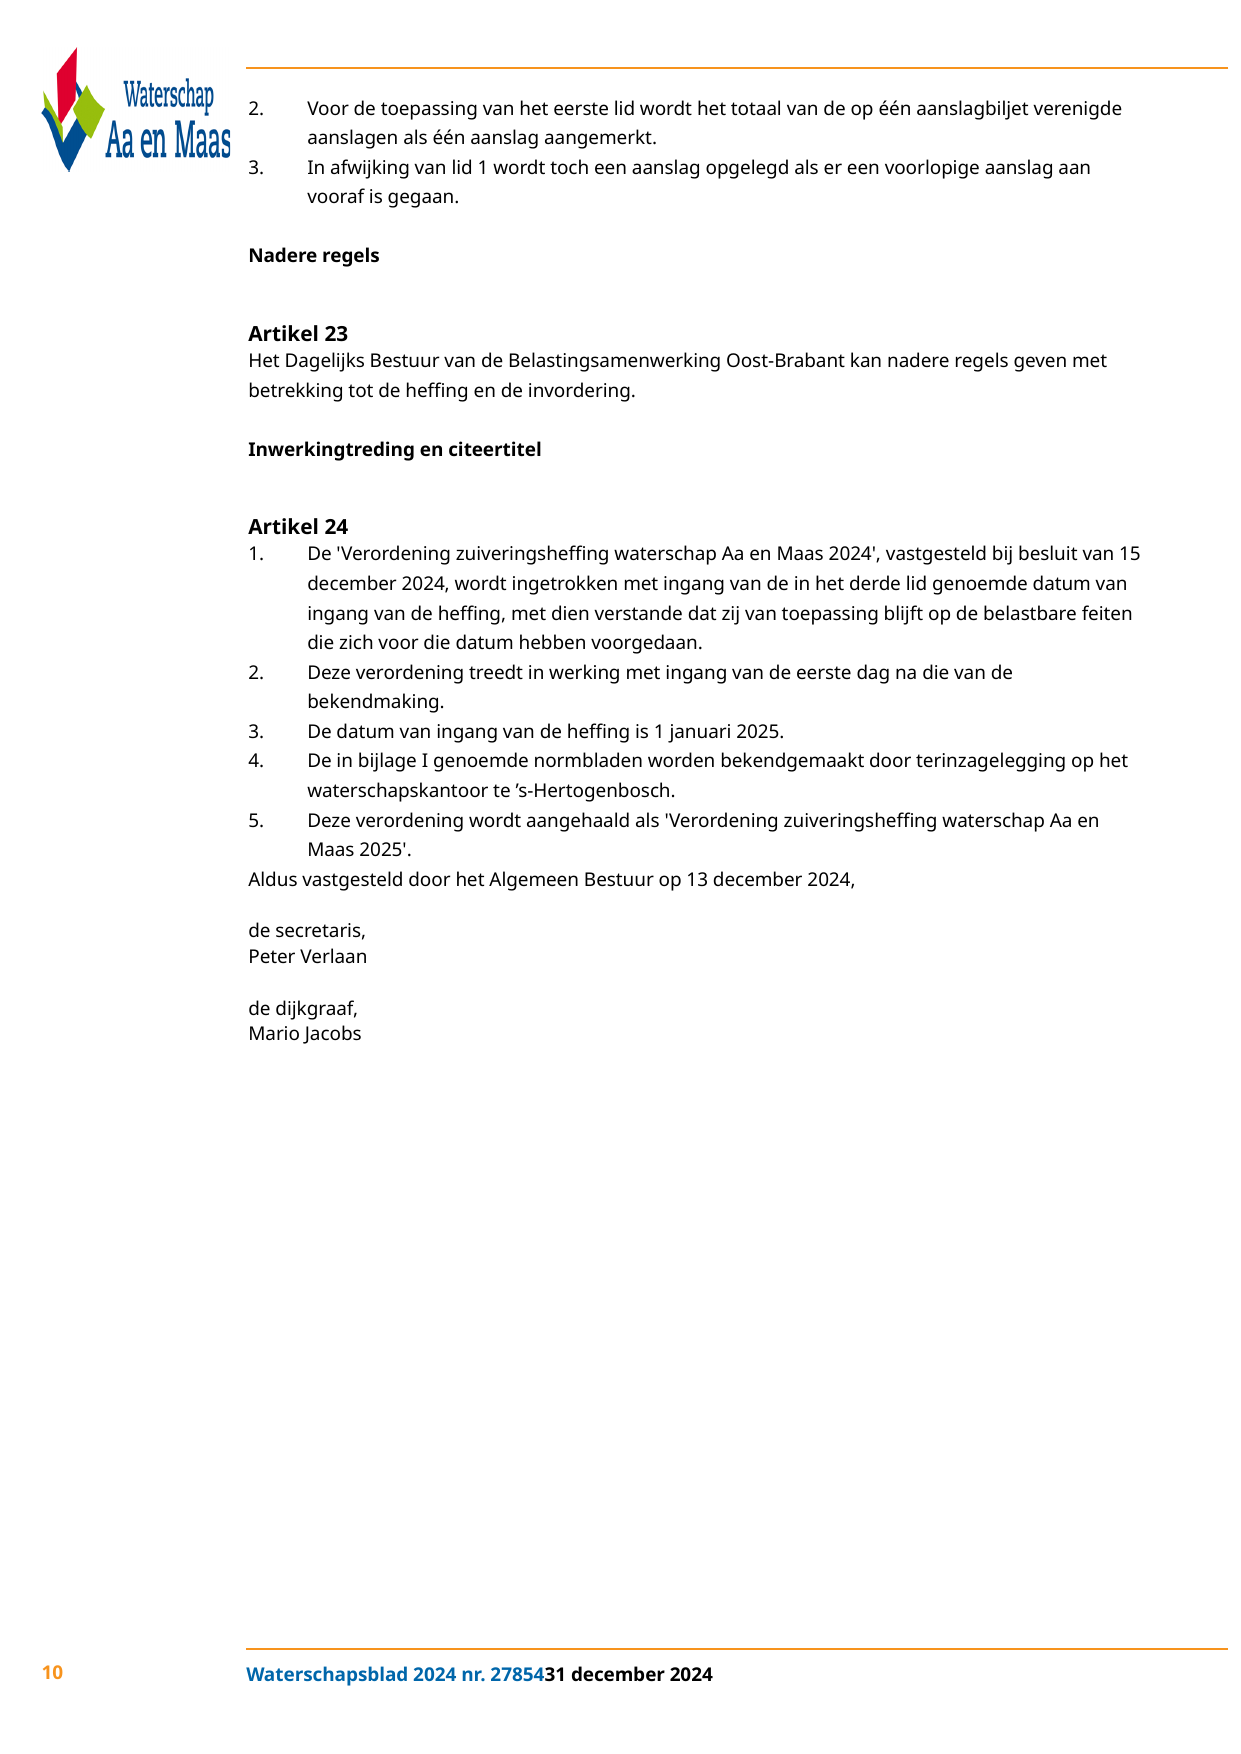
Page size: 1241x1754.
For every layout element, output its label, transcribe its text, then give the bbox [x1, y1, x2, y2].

list Voor de toepassing van het eerste lid wordt het totaal van de op één aanslagbiljet verenigde aanslagen als één aanslag aangemerkt. [248, 95, 1152, 150]
list De 'Verordening zuiveringsheffing waterschap Aa en Maas 2024', vastgesteld bij besluit van 15 december 2024, wordt ingetrokken met ingang van de in het derde lid genoemde datum van ingang van de heffing, met dien verstande dat zij van toepassing blijft op de belastbare feiten die zich voor die datum hebben voorgedaan. [248, 541, 1152, 655]
list In afwijking van lid 1 wordt toch een aanslag opgelegd als er een voorlopige aanslag aan vooraf is gegaan. [248, 154, 1152, 209]
text Nadere regels [248, 243, 1152, 268]
text Artikel 24 [248, 512, 1152, 541]
list Deze verordening treedt in werking met ingang van de eerste dag na die van de bekendmaking. [248, 659, 1152, 714]
text de dijkgraaf, [248, 995, 1152, 1020]
text Inwerkingtreding en citeertitel [248, 436, 1152, 462]
picture [41, 47, 231, 172]
text Artikel 23 [248, 319, 1152, 347]
text Het Dagelijks Bestuur van de Belastingsamenwerking Oost-Brabant kan nadere regels geven met betrekking tot de heffing en de invordering. [248, 347, 1152, 403]
list De in bijlage I genoemde normbladen worden bekendgemaakt door terinzagelegging op het waterschapskantoor te ’s-Hertogenbosch. [248, 748, 1152, 803]
list De datum van ingang van de heffing is 1 januari 2025. [248, 718, 1152, 744]
text Peter Verlaan [248, 943, 1152, 969]
list Deze verordening wordt aangehaald als 'Verordening zuiveringsheffing waterschap Aa en Maas 2025'. [248, 807, 1152, 862]
text de secretaris, [248, 917, 1152, 943]
text Mario Jacobs [248, 1020, 1152, 1046]
text Aldus vastgesteld door het Algemeen Bestuur op 13 december 2024, [248, 866, 1152, 892]
